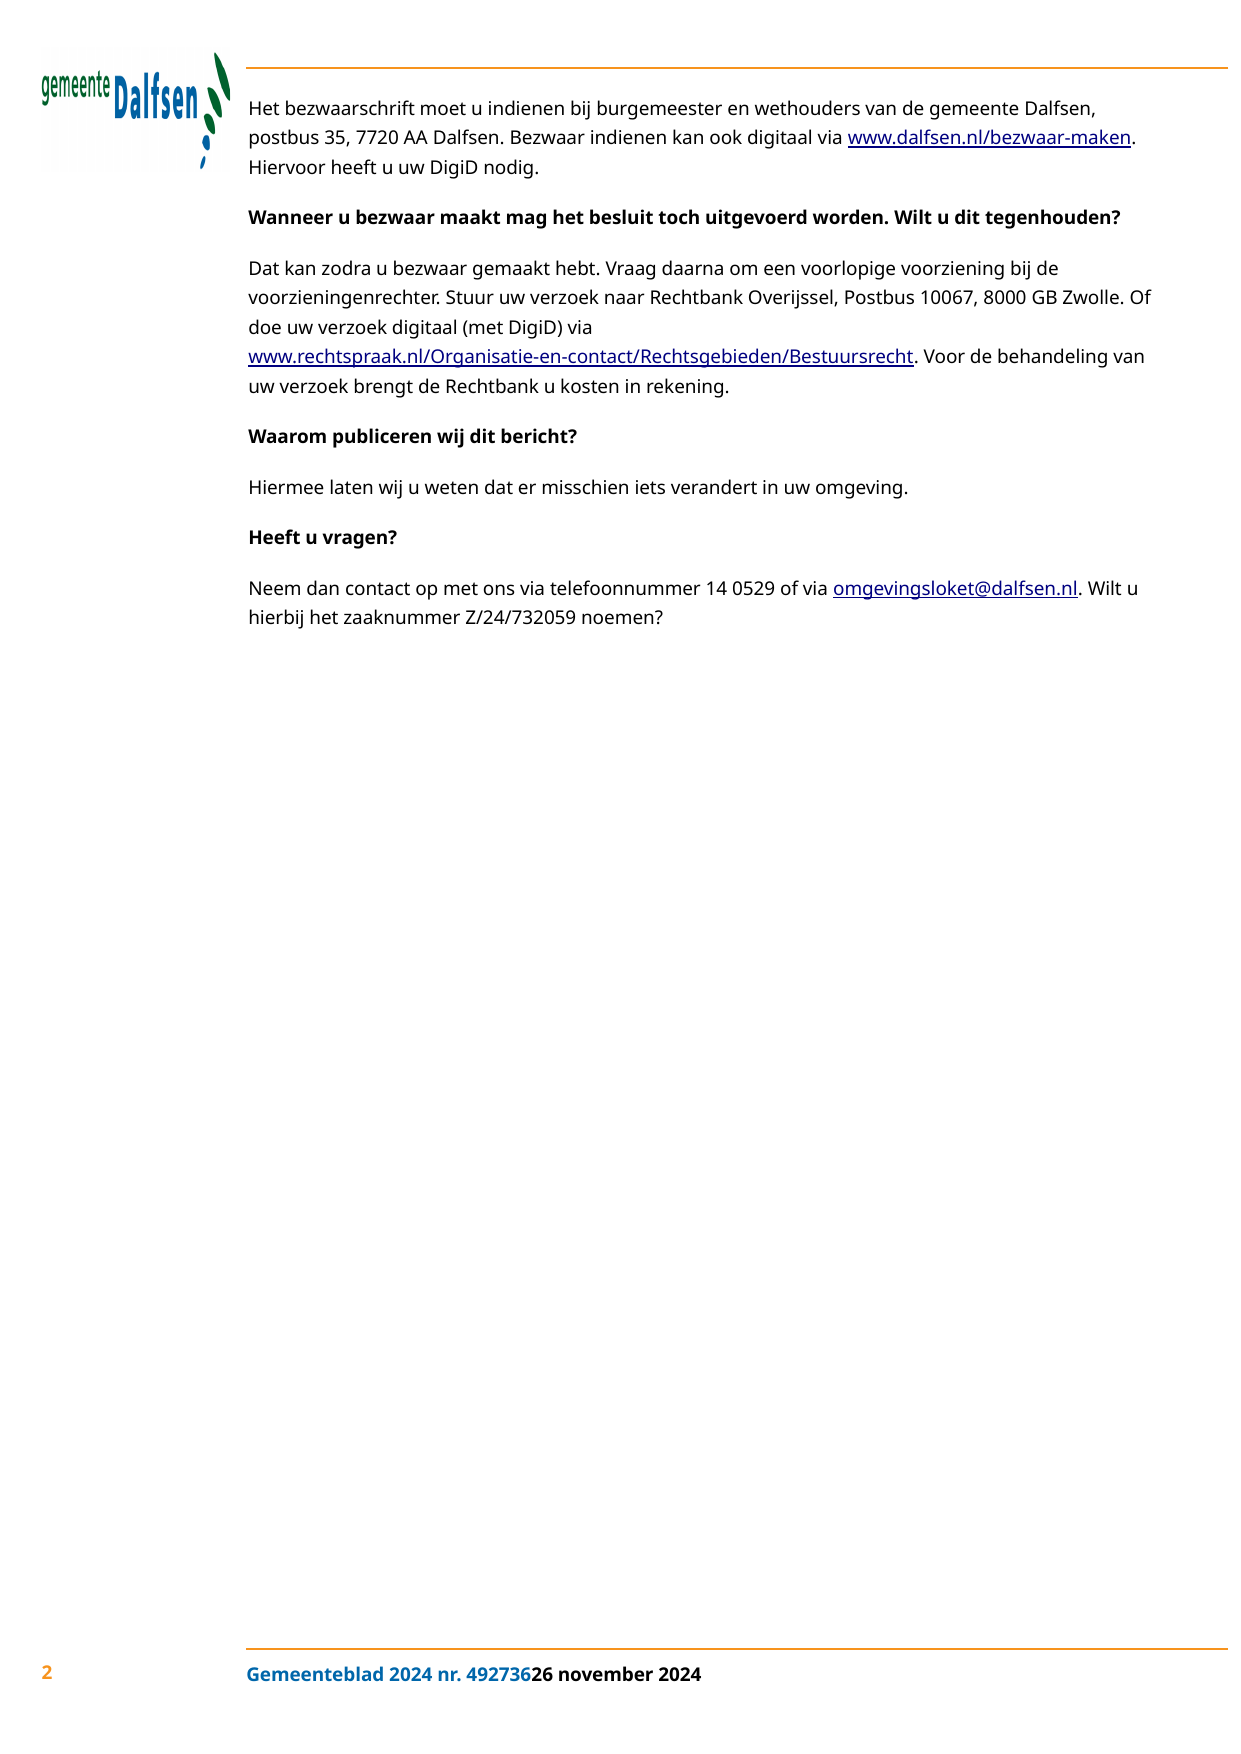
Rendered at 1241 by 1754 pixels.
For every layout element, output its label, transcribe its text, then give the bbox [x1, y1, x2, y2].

text Het bezwaarschrift moet u indienen bij burgemeester en wethouders van de gemeente Dalfsen, postbus 35, 7720 AA Dalfsen. Bezwaar indienen kan ook digitaal via www.dalfsen.nl/bezwaar-maken. Hiervoor heeft u uw DigiD nodig. [248, 95, 1152, 180]
text Heeft u vragen? [248, 524, 1152, 550]
text Neem dan contact op met ons via telefoonnummer 14 0529 of via omgevingsloket@dalfsen.nl. Wilt u hierbij het zaaknummer Z/24/732059 noemen? [248, 575, 1152, 630]
text Dat kan zodra u bezwaar gemaakt hebt. Vraag daarna om een voorlopige voorziening bij de voorzieningenrechter. Stuur uw verzoek naar Rechtbank Overijssel, Postbus 10067, 8000 GB Zwolle. Of doe uw verzoek digitaal (met DigiD) via www.rechtspraak.nl/Organisatie-en-contact/Rechtsgebieden/Bestuursrecht. Voor de behandeling van uw verzoek brengt de Rechtbank u kosten in rekening. [248, 255, 1152, 399]
text Hiermee laten wij u weten dat er misschien iets verandert in uw omgeving. [248, 474, 1152, 500]
text Waarom publiceren wij dit bericht? [248, 423, 1152, 449]
text Wanneer u bezwaar maakt mag het besluit toch uitgevoerd worden. Wilt u dit tegenhouden? [248, 204, 1152, 230]
picture [41, 47, 231, 172]
